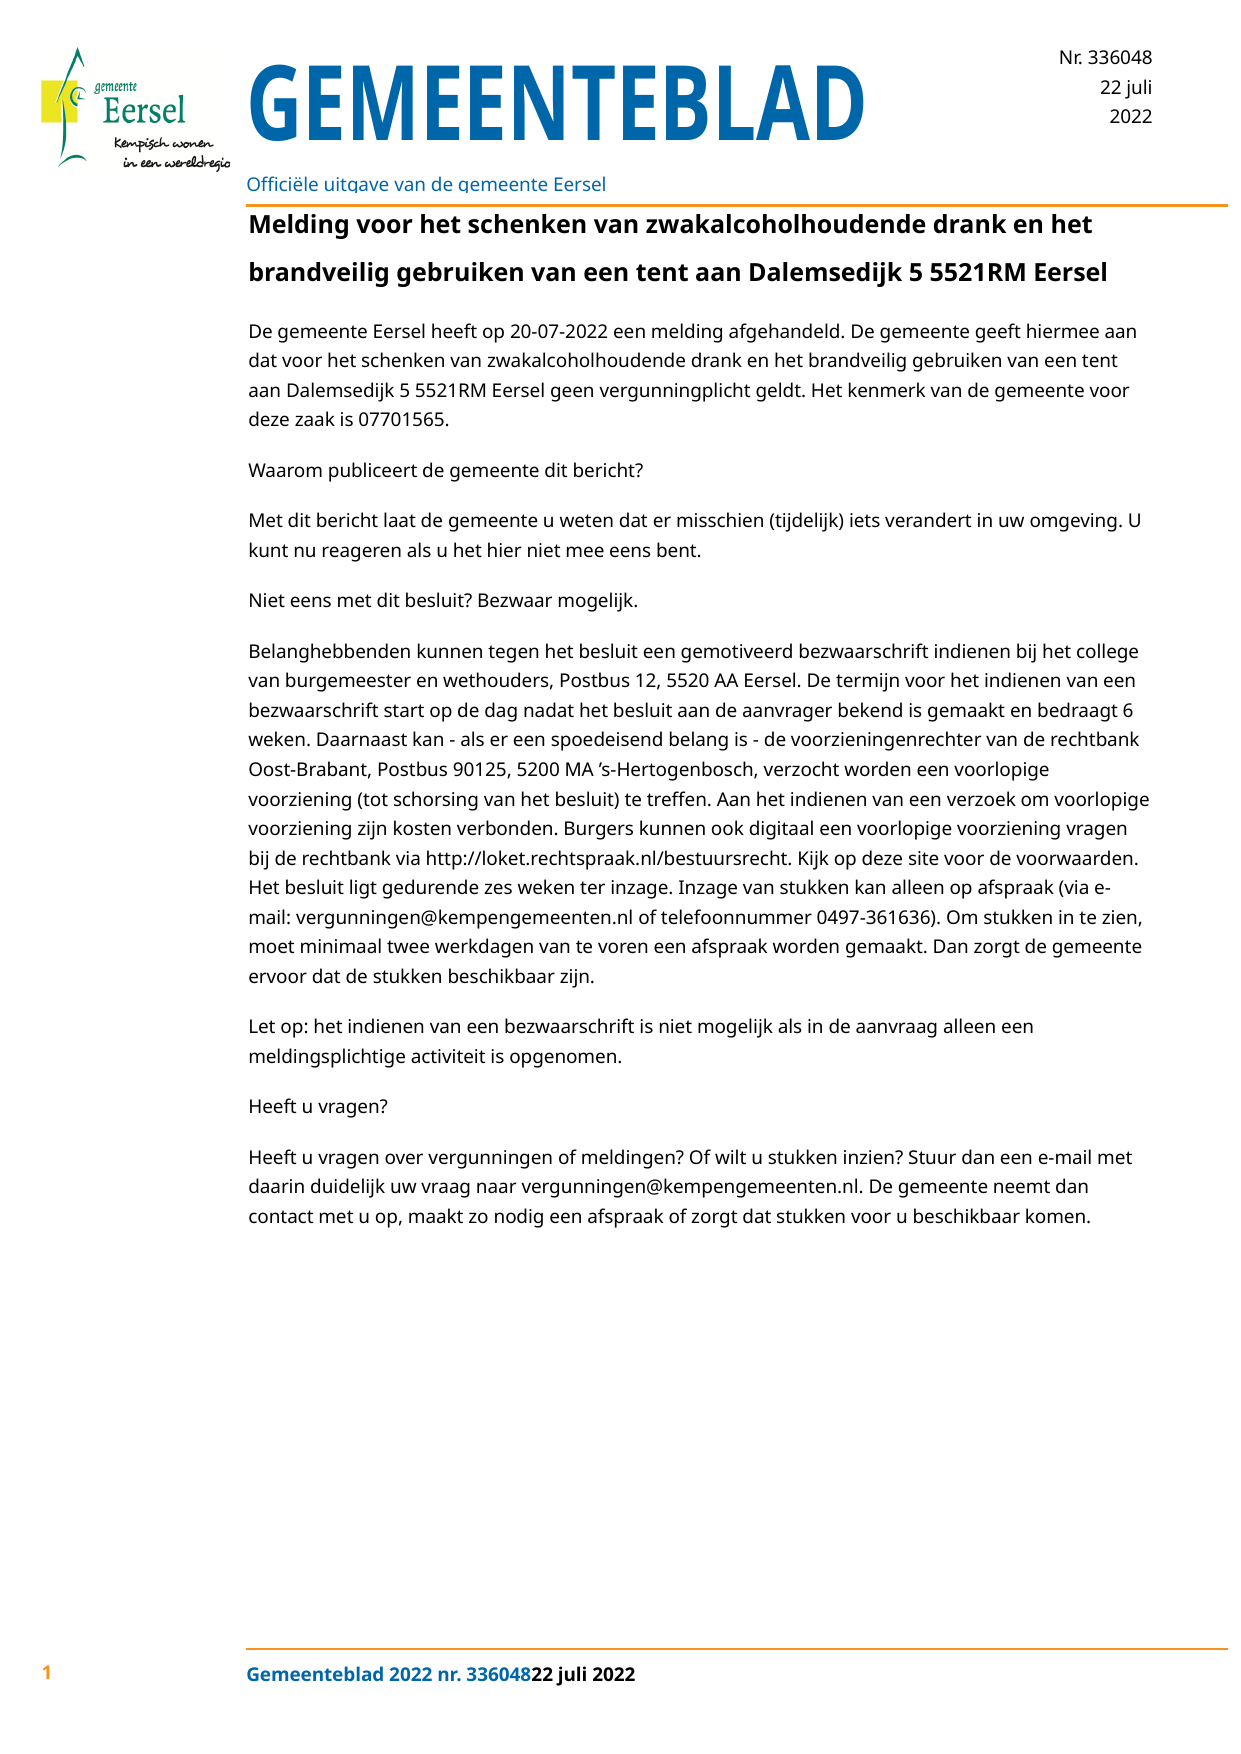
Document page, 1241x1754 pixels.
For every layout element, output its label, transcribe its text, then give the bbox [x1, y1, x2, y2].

text Let op: het indienen van een bezwaarschrift is niet mogelijk als in de aanvraag alleen een meldingsplichtige activiteit is opgenomen. [248, 1014, 1152, 1069]
text Melding voor het schenken van zwakalcoholhoudende drank en het brandveilig gebruiken van een tent aan Dalemsedijk 5 5521RM Eersel [248, 207, 1152, 288]
text Waarom publiceert de gemeente dit bericht? [248, 457, 1152, 483]
picture [41, 47, 231, 172]
text Heeft u vragen? [248, 1094, 1152, 1119]
text Niet eens met dit besluit? Bezwaar mogelijk. [248, 587, 1152, 613]
text De gemeente Eersel heeft op 20-07-2022 een melding afgehandeld. De gemeente geeft hiermee aan dat voor het schenken van zwakalcoholhoudende drank en het brandveilig gebruiken van een tent aan Dalemsedijk 5 5521RM Eersel geen vergunningplicht geldt. Het kenmerk van de gemeente voor deze zaak is 07701565. [248, 318, 1152, 432]
text Heeft u vragen over vergunningen of meldingen? Of wilt u stukken inzien? Stuur dan een e-mail met daarin duidelijk uw vraag naar vergunningen@kempengemeenten.nl. De gemeente neemt dan contact met u op, maakt zo nodig een afspraak of zorgt dat stukken voor u beschikbaar komen. [248, 1144, 1152, 1229]
text Belanghebbenden kunnen tegen het besluit een gemotiveerd bezwaarschrift indienen bij het college van burgemeester en wethouders, Postbus 12, 5520 AA Eersel. De termijn voor het indienen van een bezwaarschrift start op de dag nadat het besluit aan de aanvrager bekend is gemaakt en bedraagt 6 weken. Daarnaast kan - als er een spoedeisend belang is - de voorzieningenrechter van de rechtbank Oost-Brabant, Postbus 90125, 5200 MA ’s-Hertogenbosch, verzocht worden een voorlopige voorziening (tot schorsing van het besluit) te treffen. Aan het indienen van een verzoek om voorlopige voorziening zijn kosten verbonden. Burgers kunnen ook digitaal een voorlopige voorziening vragen bij de rechtbank via http://loket.rechtspraak.nl/bestuursrecht. Kijk op deze site voor de voorwaarden. Het besluit ligt gedurende zes weken ter inzage. Inzage van stukken kan alleen op afspraak (via e-mail: vergunningen@kempengemeenten.nl of telefoonnummer 0497-361636). Om stukken in te zien, moet minimaal twee werkdagen van te voren een afspraak worden gemaakt. Dan zorgt de gemeente ervoor dat de stukken beschikbaar zijn. [248, 638, 1152, 989]
text Met dit bericht laat de gemeente u weten dat er misschien (tijdelijk) iets verandert in uw omgeving. U kunt nu reageren als u het hier niet mee eens bent. [248, 507, 1152, 563]
